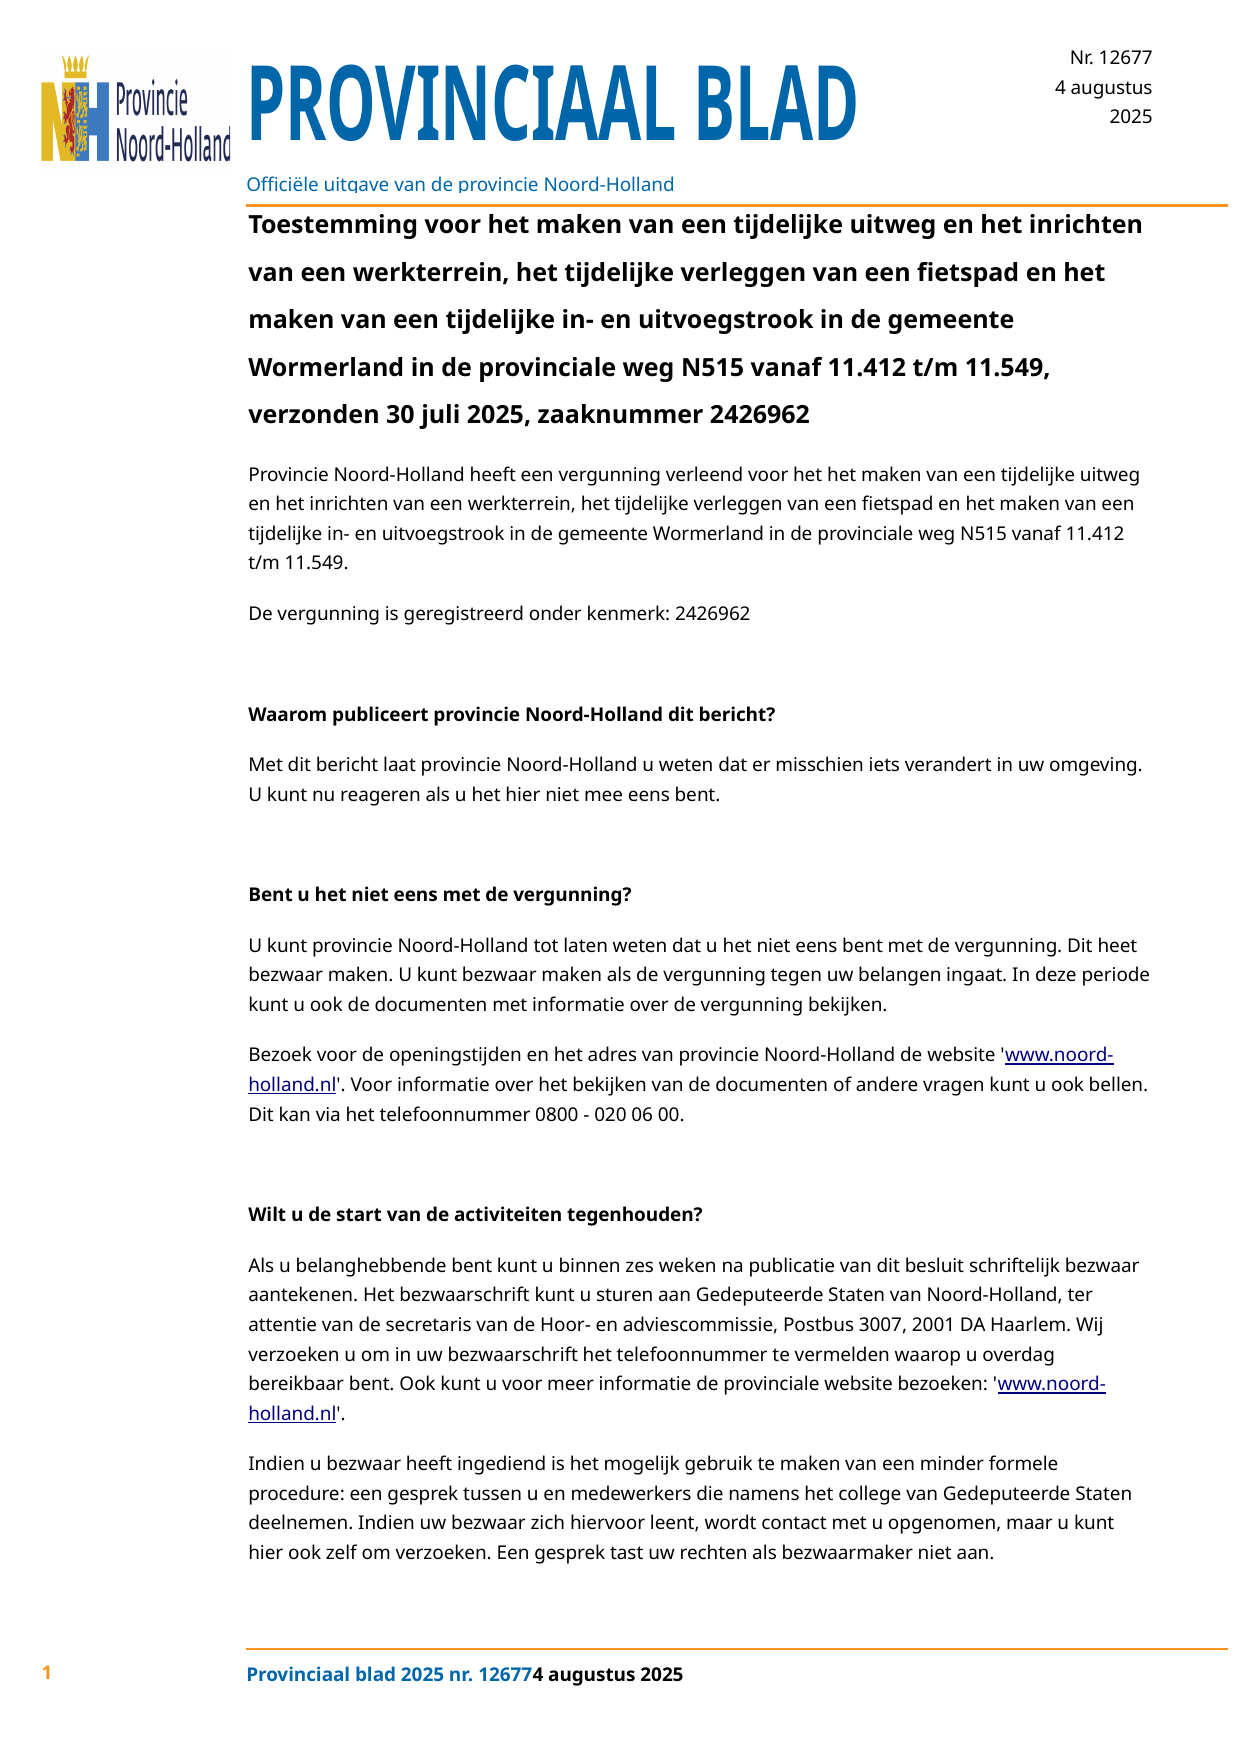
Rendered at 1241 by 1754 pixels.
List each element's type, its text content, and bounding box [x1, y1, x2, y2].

text Toestemming voor het maken van een tijdelijke uitweg en het inrichten van een werkterrein, het tijdelijke verleggen van een fietspad en het maken van een tijdelijke in- en uitvoegstrook in de gemeente Wormerland in de provinciale weg N515 vanaf 11.412 t/m 11.549, verzonden 30 juli 2025, zaaknummer 2426962 [248, 207, 1152, 431]
text Bezoek voor de openingstijden en het adres van provincie Noord-Holland de website 'www.noord-holland.nl'. Voor informatie over het bekijken van de documenten of andere vragen kunt u ook bellen. Dit kan via het telefoonnummer 0800 - 020 06 00. [248, 1042, 1152, 1126]
text U kunt provincie Noord-Holland tot laten weten dat u het niet eens bent met de vergunning. Dit heet bezwaar maken. U kunt bezwaar maken als de vergunning tegen uw belangen ingaat. In deze periode kunt u ook de documenten met informatie over de vergunning bekijken. [248, 932, 1152, 1017]
text Wilt u de start van de activiteiten tegenhouden? [248, 1202, 1152, 1227]
text Provincie Noord-Holland heeft een vergunning verleend voor het het maken van een tijdelijke uitweg en het inrichten van een werkterrein, het tijdelijke verleggen van een fietspad en het maken van een tijdelijke in- en uitvoegstrook in de gemeente Wormerland in de provinciale weg N515 vanaf 11.412 t/m 11.549. [248, 461, 1152, 575]
picture [41, 47, 231, 172]
text Indien u bezwaar heeft ingediend is het mogelijk gebruik te maken van een minder formele procedure: een gesprek tussen u en medewerkers die namens het college van Gedeputeerde Staten deelnemen. Indien uw bezwaar zich hiervoor leent, wordt contact met u opgenomen, maar u kunt hier ook zelf om verzoeken. Een gesprek tast uw rechten als bezwaarmaker niet aan. [248, 1450, 1152, 1565]
text De vergunning is geregistreerd onder kenmerk: 2426962 [248, 600, 1152, 626]
text Bent u het niet eens met de vergunning? [248, 882, 1152, 907]
text Als u belanghebbende bent kunt u binnen zes weken na publicatie van dit besluit schriftelijk bezwaar aantekenen. Het bezwaarschrift kunt u sturen aan Gedeputeerde Staten van Noord-Holland, ter attentie van de secretaris van de Hoor- en adviescommissie, Postbus 3007, 2001 DA Haarlem. Wij verzoeken u om in uw bezwaarschrift het telefoonnummer te vermelden waarop u overdag bereikbaar bent. Ook kunt u voor meer informatie de provinciale website bezoeken: 'www.noord-holland.nl'. [248, 1252, 1152, 1426]
text Met dit bericht laat provincie Noord-Holland u weten dat er misschien iets verandert in uw omgeving. U kunt nu reageren als u het hier niet mee eens bent. [248, 751, 1152, 806]
text Waarom publiceert provincie Noord-Holland dit bericht? [248, 701, 1152, 726]
